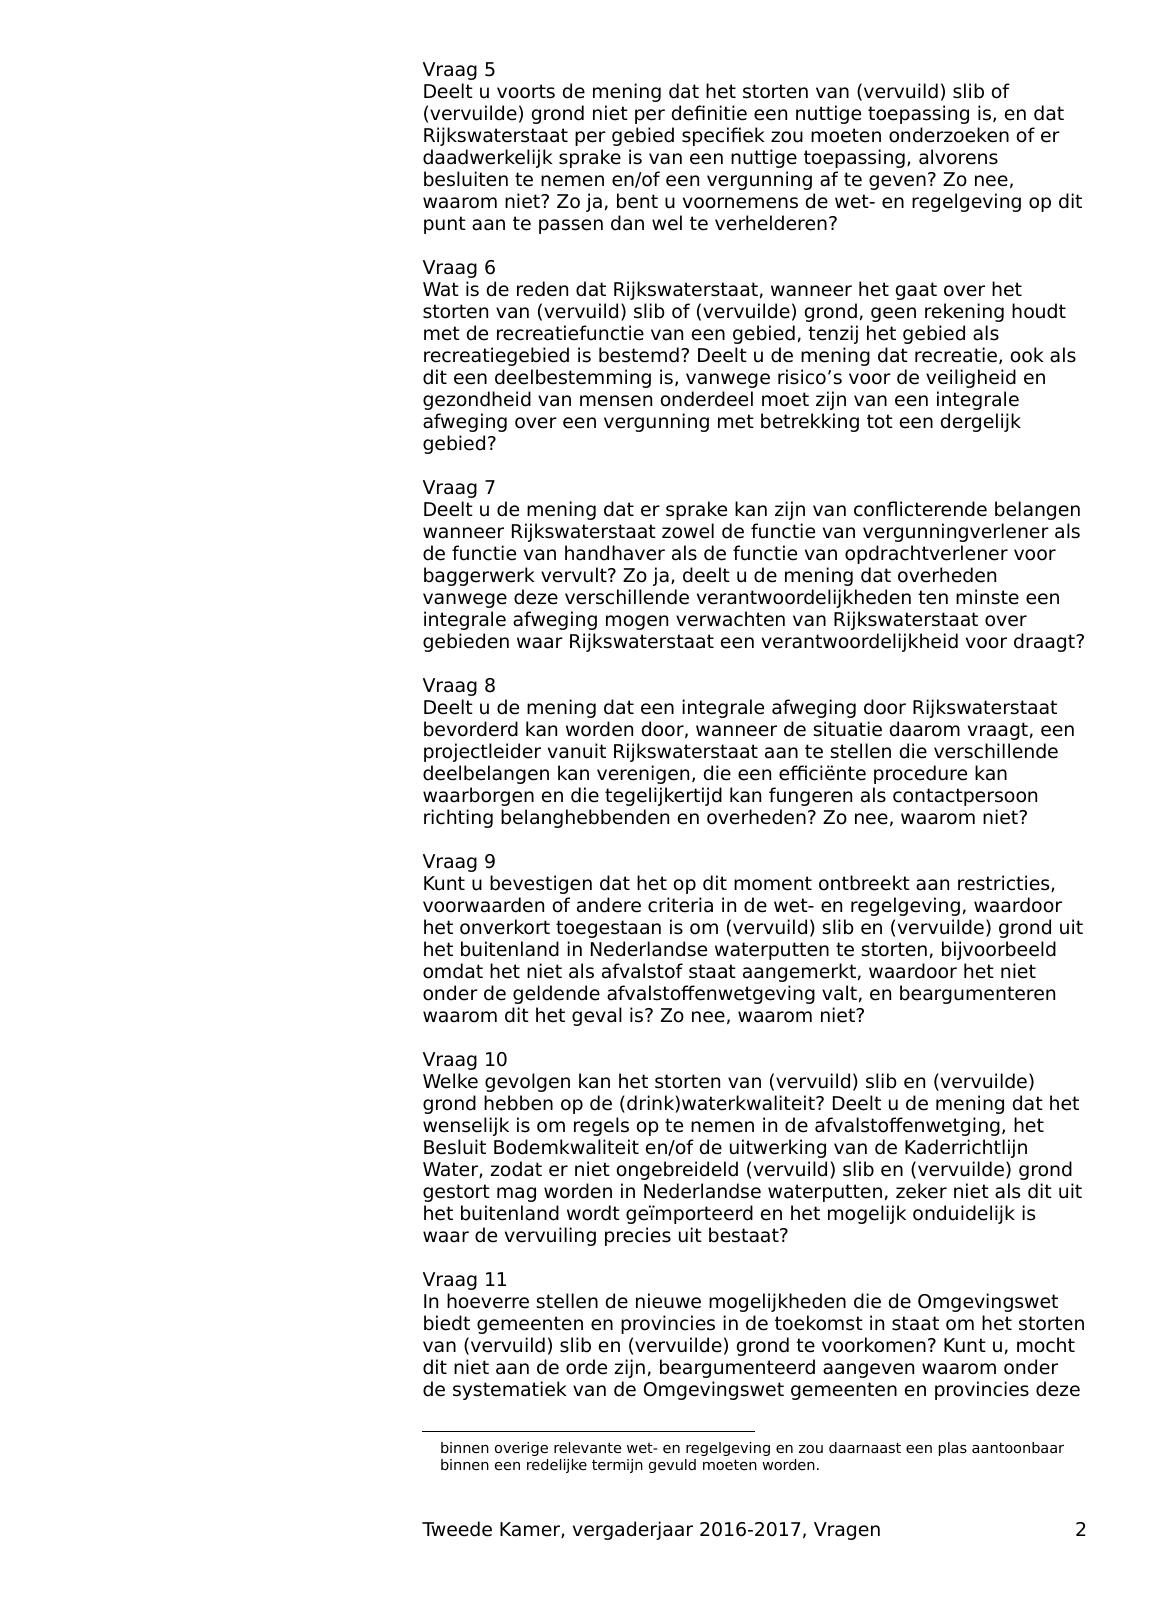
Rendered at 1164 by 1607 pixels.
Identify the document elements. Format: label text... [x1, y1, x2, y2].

text Deelt u de mening dat er sprake kan zijn van conflicterende belangen wanneer Rijkswaterstaat zowel de functie van vergunningverlener als de functie van handhaver als de functie van opdrachtverlener voor baggerwerk vervult? Zo ja, deelt u de mening dat overheden vanwege deze verschillende verantwoordelijkheden ten minste een integrale afweging mogen verwachten van Rijkswaterstaat over gebieden waar Rijkswaterstaat een verantwoordelijkheid voor draagt? [422, 499, 1087, 653]
text Vraag 8 [422, 675, 1087, 697]
text Vraag 11 [422, 1269, 1087, 1291]
text In hoeverre stellen de nieuwe mogelijkheden die de Omgevingswet biedt gemeenten en provincies in de toekomst in staat om het storten van (vervuild) slib en (vervuilde) grond te voorkomen? Kunt u, mocht dit niet aan de orde zijn, beargumenteerd aangeven waarom onder de systematiek van de Omgevingswet gemeenten en provincies deze [422, 1291, 1087, 1401]
text Vraag 7 [422, 477, 1087, 499]
text Kunt u bevestigen dat het op dit moment ontbreekt aan restricties, voorwaarden of andere criteria in de wet- en regelgeving, waardoor het onverkort toegestaan is om (vervuild) slib en (vervuilde) grond uit het buitenland in Nederlandse waterputten te storten, bijvoorbeeld omdat het niet als afvalstof staat aangemerkt, waardoor het niet onder de geldende afvalstoffenwetgeving valt, en beargumenteren waarom dit het geval is? Zo nee, waarom niet? [422, 873, 1087, 1027]
text Vraag 5 [422, 59, 1087, 81]
text binnen overige relevante wet- en regelgeving en zou daarnaast een plas aantoonbaar binnen een redelijke termijn gevuld moeten worden. [422, 1441, 1087, 1474]
text Welke gevolgen kan het storten van (vervuild) slib en (vervuilde) grond hebben op de (drink)waterkwaliteit? Deelt u de mening dat het wenselijk is om regels op te nemen in de afvalstoffenwetging, het Besluit Bodemkwaliteit en/of de uitwerking van de Kaderrichtlijn Water, zodat er niet ongebreideld (vervuild) slib en (vervuilde) grond gestort mag worden in Nederlandse waterputten, zeker niet als dit uit het buitenland wordt geïmporteerd en het mogelijk onduidelijk is waar de vervuiling precies uit bestaat? [422, 1071, 1087, 1247]
text Deelt u voorts de mening dat het storten van (vervuild) slib of (vervuilde) grond niet per definitie een nuttige toepassing is, en dat Rijkswaterstaat per gebied specifiek zou moeten onderzoeken of er daadwerkelijk sprake is van een nuttige toepassing, alvorens besluiten te nemen en/of een vergunning af te geven? Zo nee, waarom niet? Zo ja, bent u voornemens de wet- en regelgeving op dit punt aan te passen dan wel te verhelderen? [422, 81, 1087, 235]
text Vraag 6 [422, 257, 1087, 279]
text Deelt u de mening dat een integrale afweging door Rijkswaterstaat bevorderd kan worden door, wanneer de situatie daarom vraagt, een projectleider vanuit Rijkswaterstaat aan te stellen die verschillende deelbelangen kan verenigen, die een efficiënte procedure kan waarborgen en die tegelijkertijd kan fungeren als contactpersoon richting belanghebbenden en overheden? Zo nee, waarom niet? [422, 697, 1087, 829]
text Vraag 9 [422, 851, 1087, 873]
text Vraag 10 [422, 1049, 1087, 1071]
text Wat is de reden dat Rijkswaterstaat, wanneer het gaat over het storten van (vervuild) slib of (vervuilde) grond, geen rekening houdt met de recreatiefunctie van een gebied, tenzij het gebied als recreatiegebied is bestemd? Deelt u de mening dat recreatie, ook als dit een deelbestemming is, vanwege risico’s voor de veiligheid en gezondheid van mensen onderdeel moet zijn van een integrale afweging over een vergunning met betrekking tot een dergelijk gebied? [422, 279, 1087, 455]
